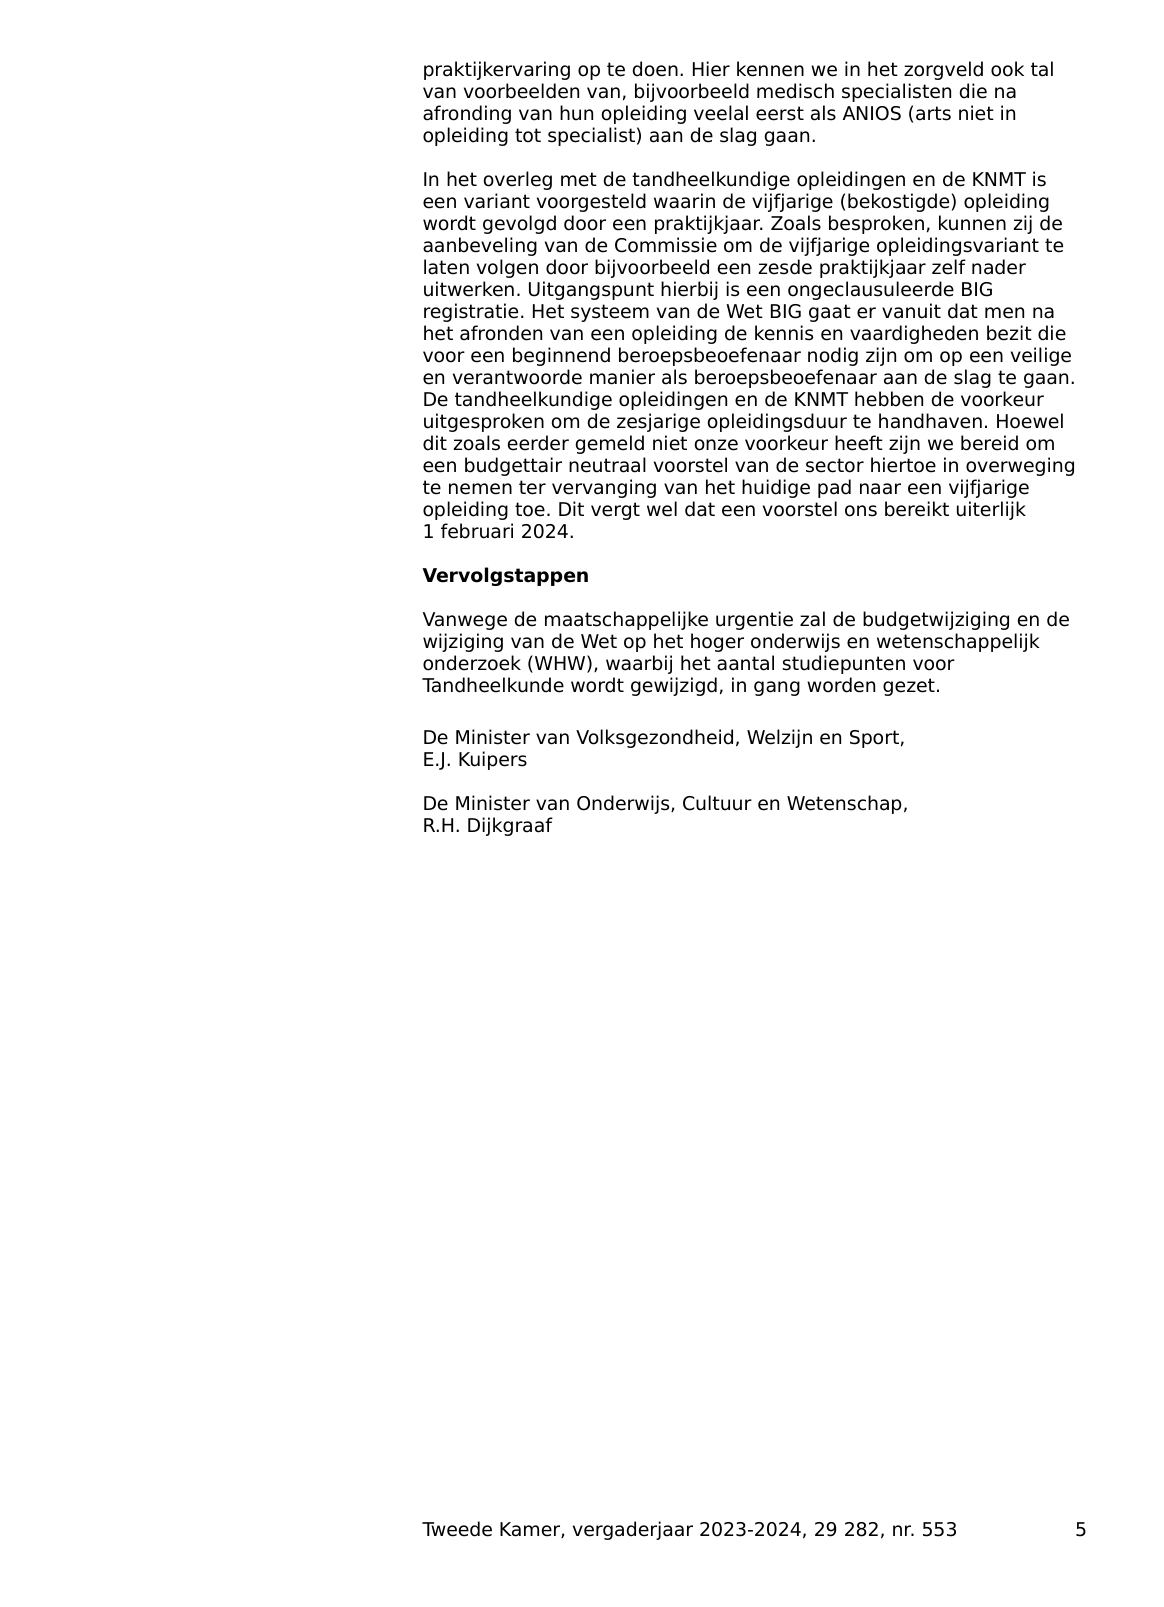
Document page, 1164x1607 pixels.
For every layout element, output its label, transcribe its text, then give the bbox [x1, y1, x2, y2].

text In het overleg met de tandheelkundige opleidingen en de KNMT is een variant voorgesteld waarin de vijfjarige (bekostigde) opleiding wordt gevolgd door een praktijkjaar. Zoals besproken, kunnen zij de aanbeveling van de Commissie om de vijfjarige opleidingsvariant te laten volgen door bijvoorbeeld een zesde praktijkjaar zelf nader uitwerken. Uitgangspunt hierbij is een ongeclausuleerde BIG registratie. Het systeem van de Wet BIG gaat er vanuit dat men na het afronden van een opleiding de kennis en vaardigheden bezit die voor een beginnend beroepsbeoefenaar nodig zijn om op een veilige en verantwoorde manier als beroepsbeoefenaar aan de slag te gaan. De tandheelkundige opleidingen en de KNMT hebben de voorkeur uitgesproken om de zesjarige opleidingsduur te handhaven. Hoewel dit zoals eerder gemeld niet onze voorkeur heeft zijn we bereid om een budgettair neutraal voorstel van de sector hiertoe in overweging te nemen ter vervanging van het huidige pad naar een vijfjarige opleiding toe. Dit vergt wel dat een voorstel ons bereikt uiterlijk 1 februari 2024. [422, 169, 1087, 543]
text praktijkervaring op te doen. Hier kennen we in het zorgveld ook tal van voorbeelden van, bijvoorbeeld medisch specialisten die na afronding van hun opleiding veelal eerst als ANIOS (arts niet in opleiding tot specialist) aan de slag gaan. [422, 59, 1087, 147]
text De Minister van Onderwijs, Cultuur en Wetenschap, R.H. Dijkgraaf [422, 793, 1087, 837]
text De Minister van Volksgezondheid, Welzijn en Sport, E.J. Kuipers [422, 727, 1087, 771]
subtitle Vervolgstappen [422, 565, 1087, 587]
text Vanwege de maatschappelijke urgentie zal de budgetwijziging en de wijziging van de Wet op het hoger onderwijs en wetenschappelijk onderzoek (WHW), waarbij het aantal studiepunten voor Tandheelkunde wordt gewijzigd, in gang worden gezet. [422, 609, 1087, 697]
